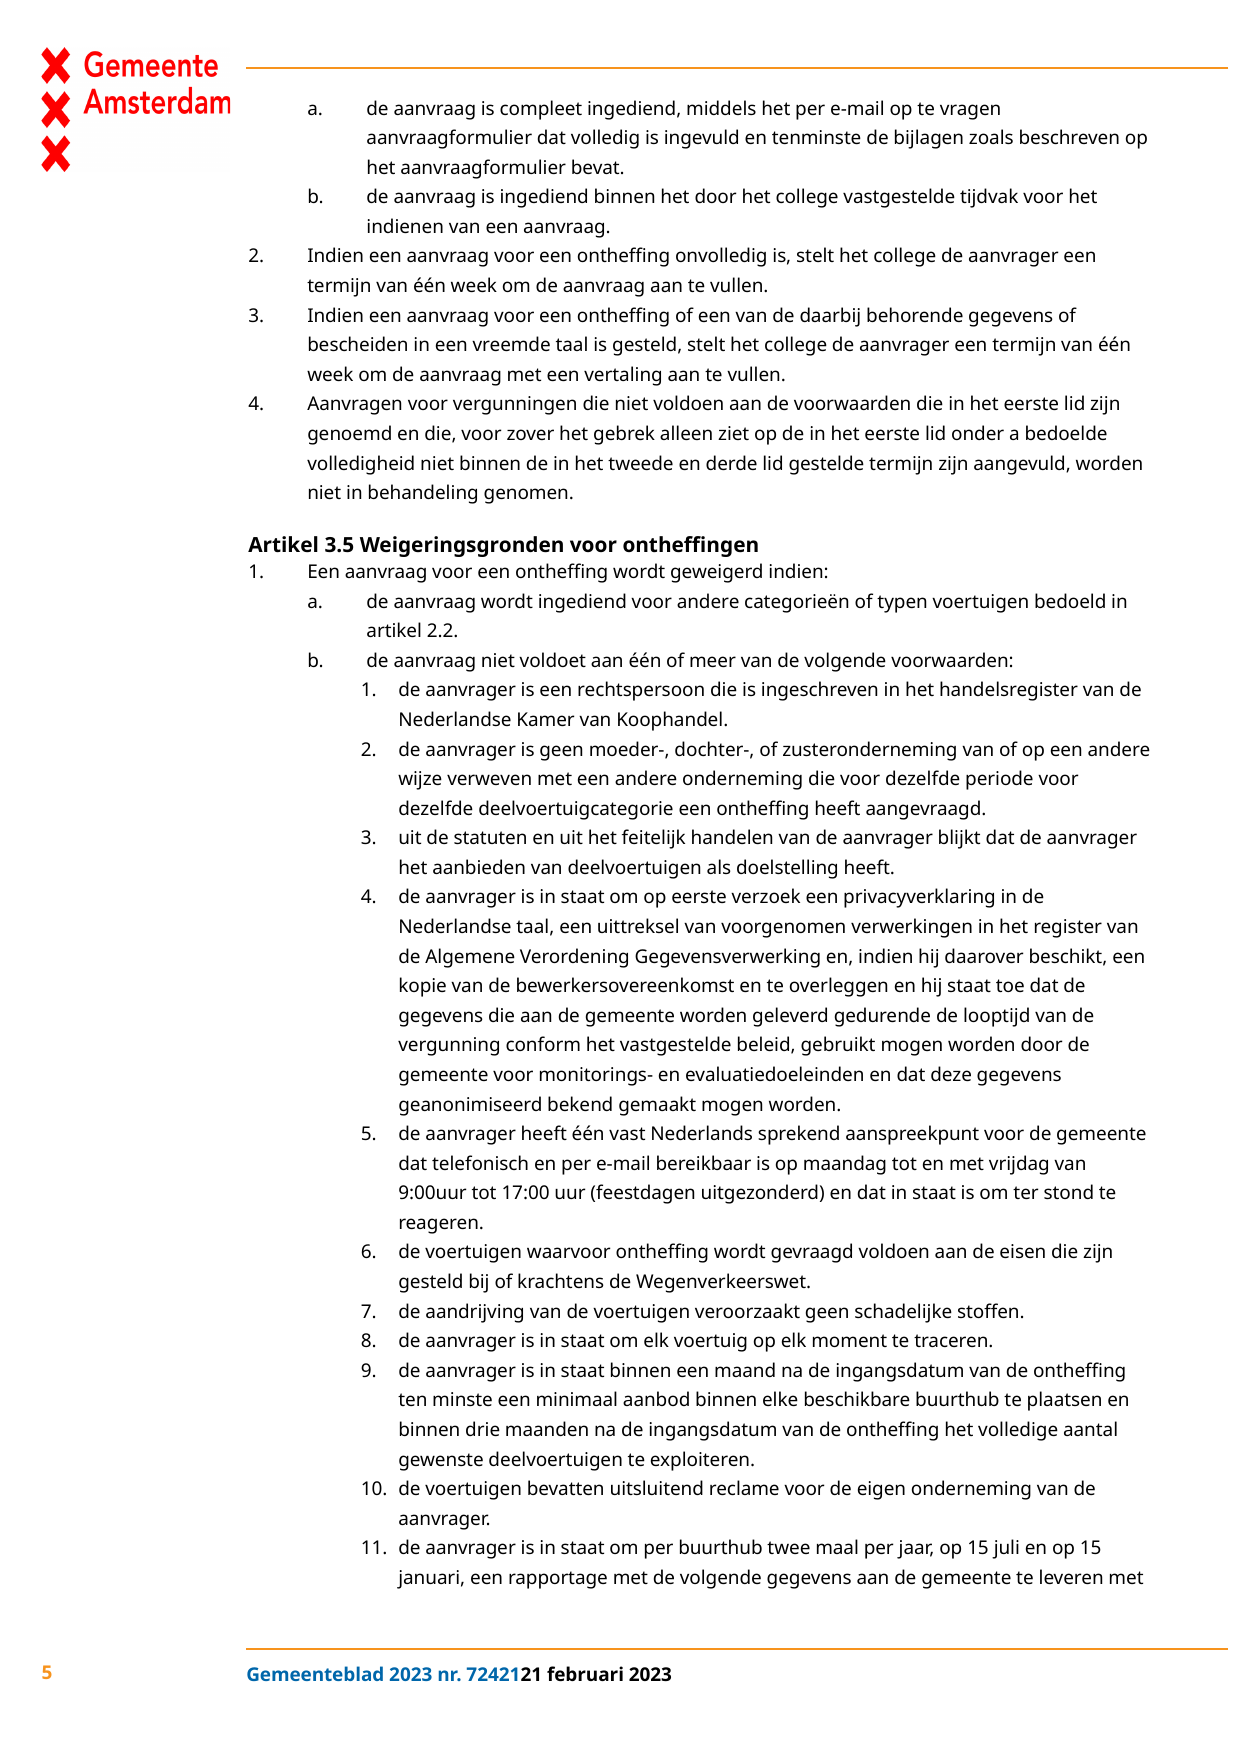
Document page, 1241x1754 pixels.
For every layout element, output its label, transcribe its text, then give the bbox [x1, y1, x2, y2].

picture [41, 47, 231, 172]
list de aanvrager is geen moeder-, dochter-, of zusteronderneming van of op een andere wijze verweven met een andere onderneming die voor dezelfde periode voor dezelfde deelvoertuigcategorie een ontheffing heeft aangevraagd. [361, 736, 1152, 821]
list de aanvraag wordt ingediend voor andere categorieën of typen voertuigen bedoeld in artikel 2.2. [307, 588, 1152, 643]
list de aandrijving van de voertuigen veroorzaakt geen schadelijke stoffen. [361, 1298, 1152, 1323]
list Indien een aanvraag voor een ontheffing of een van de daarbij behorende gegevens of bescheiden in een vreemde taal is gesteld, stelt het college de aanvrager een termijn van één week om de aanvraag met een vertaling aan te vullen. [248, 302, 1152, 387]
list Aanvragen voor vergunningen die niet voldoen aan de voorwaarden die in het eerste lid zijn genoemd en die, voor zover het gebrek alleen ziet op de in het eerste lid onder a bedoelde volledigheid niet binnen de in het tweede en derde lid gestelde termijn zijn aangevuld, worden niet in behandeling genomen. [248, 391, 1152, 505]
list de voertuigen bevatten uitsluitend reclame voor de eigen onderneming van de aanvrager. [361, 1475, 1152, 1531]
list de aanvrager is een rechtspersoon die is ingeschreven in het handelsregister van de Nederlandse Kamer van Koophandel. [361, 677, 1152, 732]
list de aanvraag niet voldoet aan één of meer van de volgende voorwaarden: [307, 647, 1152, 673]
list de aanvrager is in staat om per buurthub twee maal per jaar, op 15 juli en op 15 januari, een rapportage met de volgende gegevens aan de gemeente te leveren met [361, 1534, 1152, 1590]
list de aanvraag is ingediend binnen het door het college vastgestelde tijdvak voor het indienen van een aanvraag. [307, 183, 1152, 239]
list de aanvrager heeft één vast Nederlands sprekend aanspreekpunt voor de gemeente dat telefonisch en per e-mail bereikbaar is op maandag tot en met vrijdag van 9:00uur tot 17:00 uur (feestdagen uitgezonderd) en dat in staat is om ter stond te reageren. [361, 1120, 1152, 1235]
list de aanvrager is in staat om op eerste verzoek een privacyverklaring in de Nederlandse taal, een uittreksel van voorgenomen verwerkingen in het register van de Algemene Verordening Gegevensverwerking en, indien hij daarover beschikt, een kopie van de bewerkersovereenkomst en te overleggen en hij staat toe dat de gegevens die aan de gemeente worden geleverd gedurende de looptijd van de vergunning conform het vastgestelde beleid, gebruikt mogen worden door de gemeente voor monitorings- en evaluatiedoeleinden en dat deze gegevens geanonimiseerd bekend gemaakt mogen worden. [361, 884, 1152, 1116]
list Een aanvraag voor een ontheffing wordt geweigerd indien: [248, 558, 1152, 584]
list de aanvrager is in staat om elk voertuig op elk moment te traceren. [361, 1327, 1152, 1353]
list de aanvrager is in staat binnen een maand na de ingangsdatum van de ontheffing ten minste een minimaal aanbod binnen elke beschikbare buurthub te plaatsen en binnen drie maanden na de ingangsdatum van de ontheffing het volledige aantal gewenste deelvoertuigen te exploiteren. [361, 1357, 1152, 1471]
text Artikel 3.5 Weigeringsgronden voor ontheffingen [248, 530, 1152, 558]
list Indien een aanvraag voor een ontheffing onvolledig is, stelt het college de aanvrager een termijn van één week om de aanvraag aan te vullen. [248, 243, 1152, 298]
list uit de statuten en uit het feitelijk handelen van de aanvrager blijkt dat de aanvrager het aanbieden van deelvoertuigen als doelstelling heeft. [361, 824, 1152, 880]
list de aanvraag is compleet ingediend, middels het per e-mail op te vragen aanvraagformulier dat volledig is ingevuld en tenminste de bijlagen zoals beschreven op het aanvraagformulier bevat. [307, 95, 1152, 180]
list de voertuigen waarvoor ontheffing wordt gevraagd voldoen aan de eisen die zijn gesteld bij of krachtens de Wegenverkeerswet. [361, 1239, 1152, 1294]
